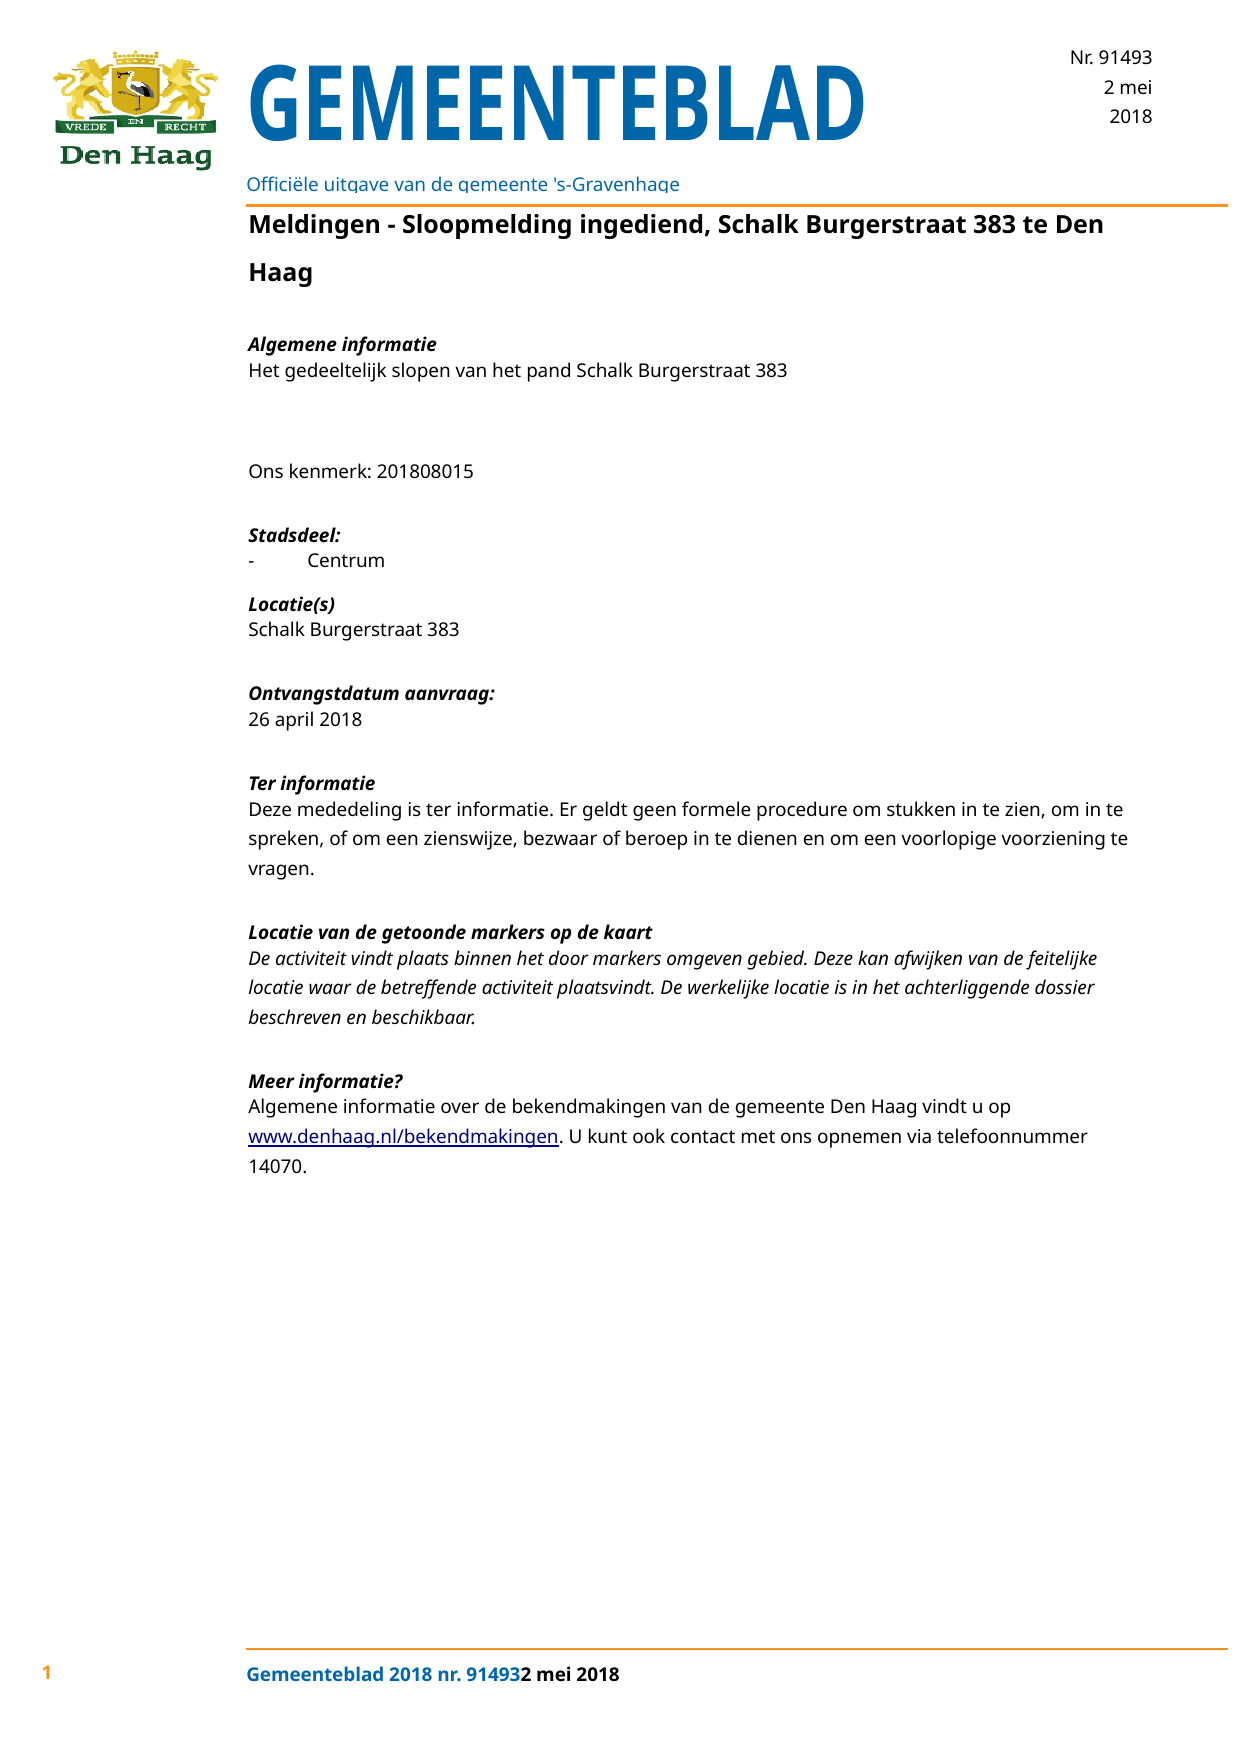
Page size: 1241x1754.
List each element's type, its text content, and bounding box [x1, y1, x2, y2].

text Deze mededeling is ter informatie. Er geldt geen formele procedure om stukken in te zien, om in te spreken, of om een zienswijze, bezwaar of beroep in te dienen en om een voorlopige voorziening te vragen. [248, 796, 1152, 881]
text Algemene informatie [248, 331, 1152, 357]
text Ons kenmerk: 201808015 [248, 458, 1152, 484]
text Locatie(s) [248, 591, 1152, 617]
text Stadsdeel: [248, 522, 1152, 548]
picture [41, 47, 231, 172]
text Locatie van de getoonde markers op de kaart [248, 919, 1152, 945]
text Meer informatie? [248, 1068, 1152, 1094]
text Algemene informatie over de bekendmakingen van de gemeente Den Haag vindt u op www.denhaag.nl/bekendmakingen. U kunt ook contact met ons opnemen via telefoonnummer 14070. [248, 1094, 1152, 1178]
text Ontvangstdatum aanvraag: [248, 681, 1152, 706]
text De activiteit vindt plaats binnen het door markers omgeven gebied. Deze kan afwijken van de feitelijke locatie waar de betreffende activiteit plaatsvindt. De werkelijke locatie is in het achterliggende dossier beschreven en beschikbaar. [248, 945, 1152, 1030]
list Centrum [248, 548, 1152, 573]
text Meldingen - Sloopmelding ingediend, Schalk Burgerstraat 383 te Den Haag [248, 207, 1152, 288]
text Schalk Burgerstraat 383 [248, 617, 1152, 642]
text Het gedeeltelijk slopen van het pand Schalk Burgerstraat 383 [248, 357, 1152, 383]
text 26 april 2018 [248, 706, 1152, 732]
text Ter informatie [248, 770, 1152, 796]
